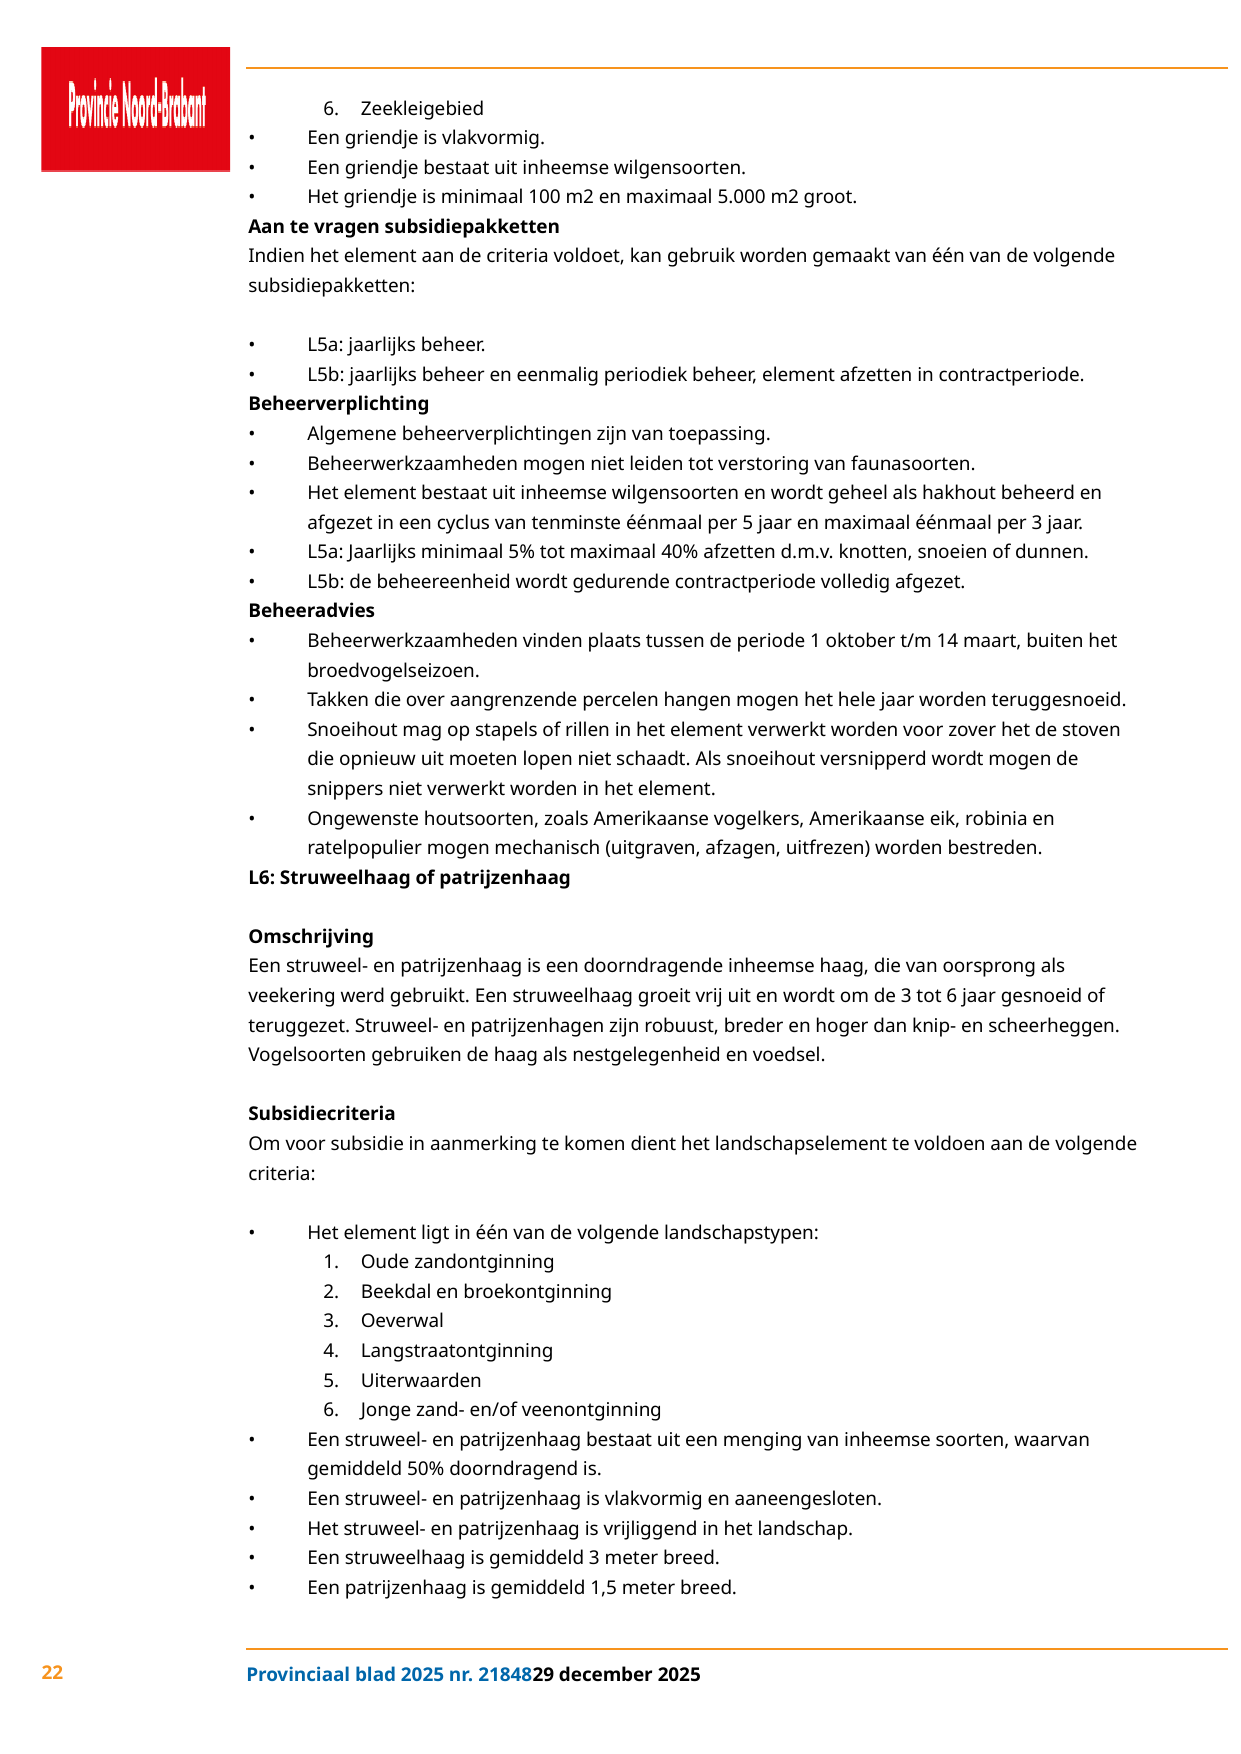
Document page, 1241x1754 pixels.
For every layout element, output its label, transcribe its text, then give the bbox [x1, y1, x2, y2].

list Het element bestaat uit inheemse wilgensoorten en wordt geheel als hakhout beheerd en afgezet in een cyclus van tenminste éénmaal per 5 jaar en maximaal éénmaal per 3 jaar. [248, 479, 1152, 535]
list Een patrijzenhaag is gemiddeld 1,5 meter breed. [248, 1574, 1152, 1600]
list Een struweelhaag is gemiddeld 3 meter breed. [248, 1544, 1152, 1570]
text Beheerverplichting [248, 391, 1152, 416]
list Een griendje bestaat uit inheemse wilgensoorten. [248, 154, 1152, 180]
text Indien het element aan de criteria voldoet, kan gebruik worden gemaakt van één van de volgende subsidiepakketten: [248, 243, 1152, 298]
text Omschrijving [248, 923, 1152, 949]
list Beheerwerkzaamheden mogen niet leiden tot verstoring van faunasoorten. [248, 450, 1152, 476]
list Het struweel- en patrijzenhaag is vrijliggend in het landschap. [248, 1515, 1152, 1541]
text Een struweel- en patrijzenhaag is een doorndragende inheemse haag, die van oorsprong als veekering werd gebruikt. Een struweelhaag groeit vrij uit en wordt om de 3 tot 6 jaar gesnoeid of teruggezet. Struweel- en patrijzenhagen zijn robuust, breder en hoger dan knip- en scheerheggen. Vogelsoorten gebruiken de haag als nestgelegenheid en voedsel. [248, 953, 1152, 1067]
list Beheerwerkzaamheden vinden plaats tussen de periode 1 oktober t/m 14 maart, buiten het broedvogelseizoen. [248, 627, 1152, 683]
text Om voor subsidie in aanmerking te komen dient het landschapselement te voldoen aan de volgende criteria: [248, 1130, 1152, 1186]
list L5a: Jaarlijks minimaal 5% tot maximaal 40% afzetten d.m.v. knotten, snoeien of dunnen. [248, 538, 1152, 564]
list Het griendje is minimaal 100 m2 en maximaal 5.000 m2 groot. [248, 183, 1152, 209]
list Ongewenste houtsoorten, zoals Amerikaanse vogelkers, Amerikaanse eik, robinia en ratelpopulier mogen mechanisch (uitgraven, afzagen, uitfrezen) worden bestreden. [248, 805, 1152, 860]
list Beekdal en broekontginning [323, 1278, 1152, 1304]
list Snoeihout mag op stapels of rillen in het element verwerkt worden voor zover het de stoven die opnieuw uit moeten lopen niet schaadt. Als snoeihout versnipperd wordt mogen de snippers niet verwerkt worden in het element. [248, 716, 1152, 801]
list Algemene beheerverplichtingen zijn van toepassing. [248, 420, 1152, 446]
text Aan te vragen subsidiepakketten [248, 213, 1152, 239]
list Zeekleigebied [323, 95, 1152, 121]
list Takken die over aangrenzende percelen hangen mogen het hele jaar worden teruggesnoeid. [248, 686, 1152, 712]
list Oeverwal [323, 1308, 1152, 1333]
text Beheeradvies [248, 598, 1152, 623]
list Langstraatontginning [323, 1337, 1152, 1363]
list Een struweel- en patrijzenhaag is vlakvormig en aaneengesloten. [248, 1485, 1152, 1511]
list Uiterwaarden [323, 1367, 1152, 1393]
picture [41, 47, 231, 172]
list L5b: jaarlijks beheer en eenmalig periodiek beheer, element afzetten in contractperiode. [248, 361, 1152, 387]
list L5a: jaarlijks beheer. [248, 331, 1152, 357]
text L6: Struweelhaag of patrijzenhaag [248, 864, 1152, 890]
list Een griendje is vlakvormig. [248, 124, 1152, 150]
list Oude zandontginning [323, 1248, 1152, 1274]
list L5b: de beheereenheid wordt gedurende contractperiode volledig afgezet. [248, 568, 1152, 594]
text Subsidiecriteria [248, 1101, 1152, 1126]
list Het element ligt in één van de volgende landschapstypen: [248, 1219, 1152, 1245]
list Een struweel- en patrijzenhaag bestaat uit een menging van inheemse soorten, waarvan gemiddeld 50% doorndragend is. [248, 1426, 1152, 1481]
list Jonge zand- en/of veenontginning [323, 1396, 1152, 1422]
